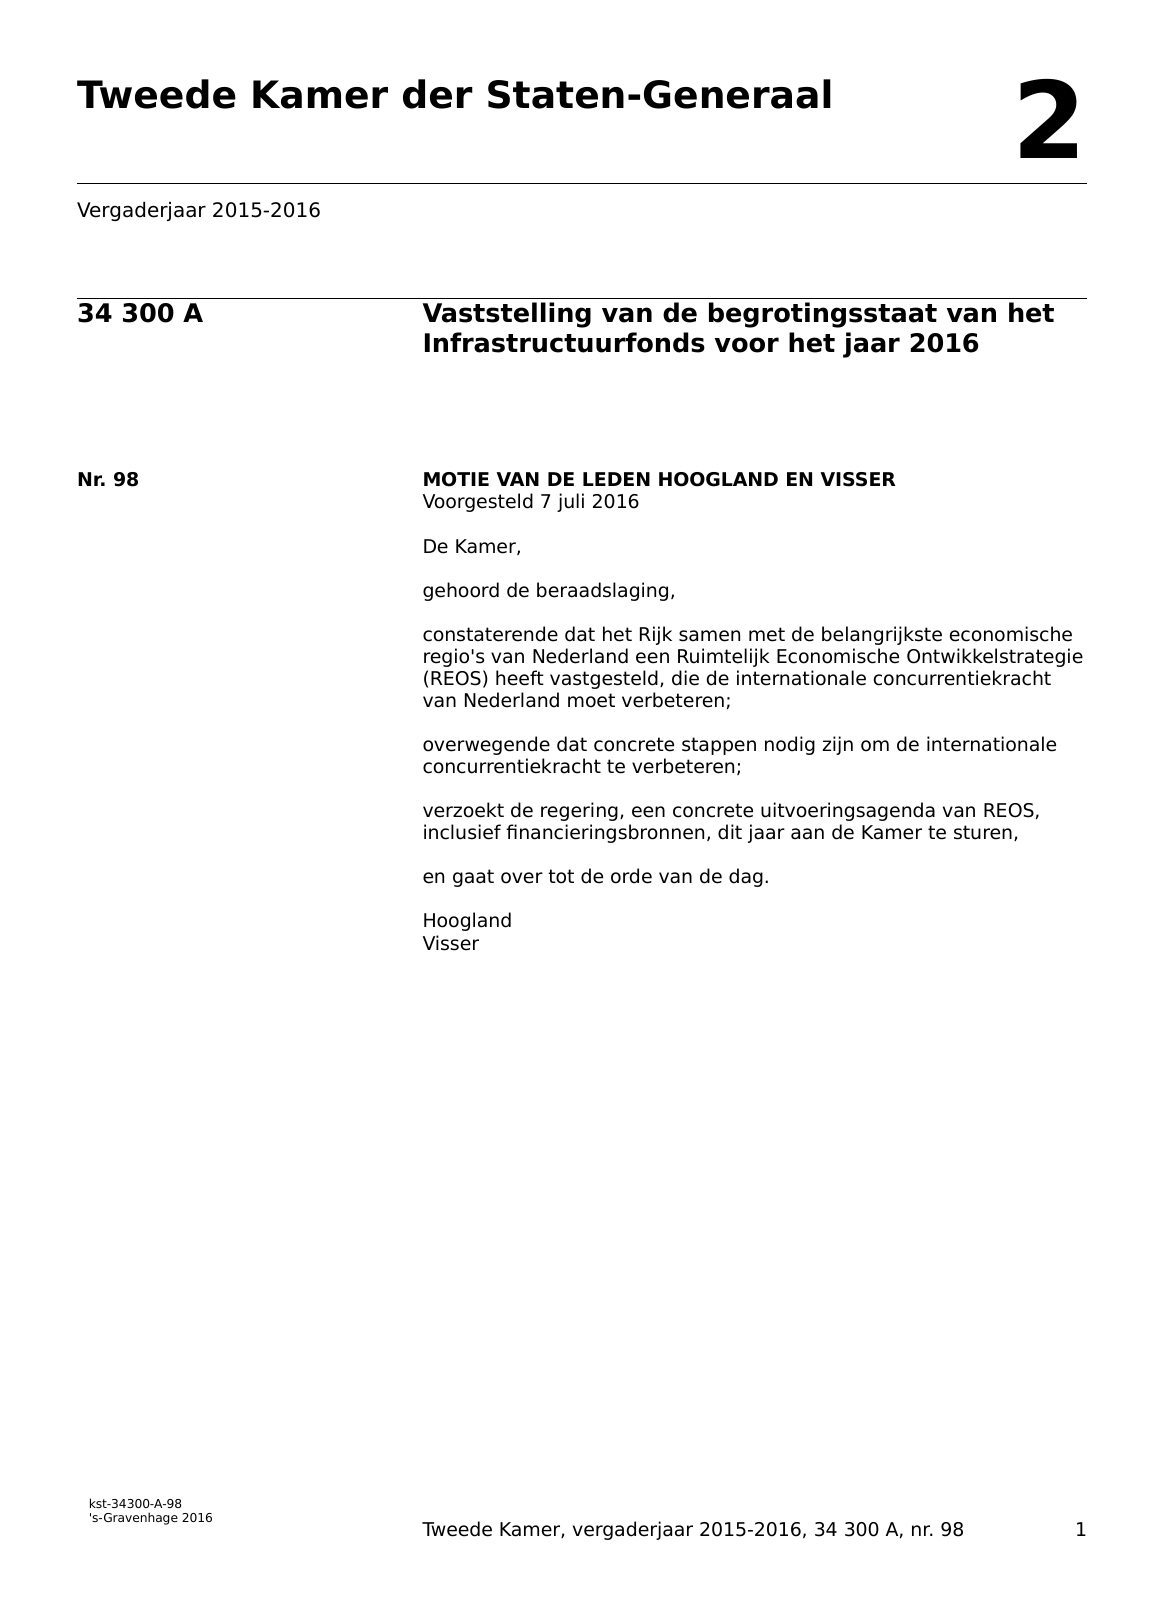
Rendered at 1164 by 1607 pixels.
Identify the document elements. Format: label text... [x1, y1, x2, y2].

text De Kamer, [422, 536, 1087, 557]
table_cell Vergaderjaar 2015-2016 [77, 184, 1087, 298]
text 's-Gravenhage 2016 [88, 1511, 323, 1525]
text kst-34300-A-98 [88, 1497, 323, 1511]
text Hoogland [422, 910, 1087, 932]
text verzoekt de regering, een concrete uitvoeringsagenda van REOS, inclusief financieringsbronnen, dit jaar aan de Kamer te sturen, [422, 800, 1087, 844]
text Visser [422, 932, 1087, 954]
subtitle 34 300 A Vaststelling van de begrotingsstaat van het Infrastructuurfonds voor het jaar 2016 [77, 299, 1087, 358]
table_header Tweede Kamer der Staten-Generaal [77, 59, 886, 183]
text gehoord de beraadslaging, [422, 580, 1087, 602]
text Voorgesteld 7 juli 2016 [422, 491, 1087, 513]
subtitle Nr. 98 MOTIE VAN DE LEDEN HOOGLAND EN VISSER [77, 469, 1087, 491]
text en gaat over tot de orde van de dag. [422, 866, 1087, 888]
table_header 2 [886, 59, 1087, 183]
text overwegende dat concrete stappen nodig zijn om de internationale concurrentiekracht te verbeteren; [422, 734, 1087, 778]
text constaterende dat het Rijk samen met de belangrijkste economische regio's van Nederland een Ruimtelijk Economische Ontwikkelstrategie (REOS) heeft vastgesteld, die de internationale concurrentiekracht van Nederland moet verbeteren; [422, 624, 1087, 712]
